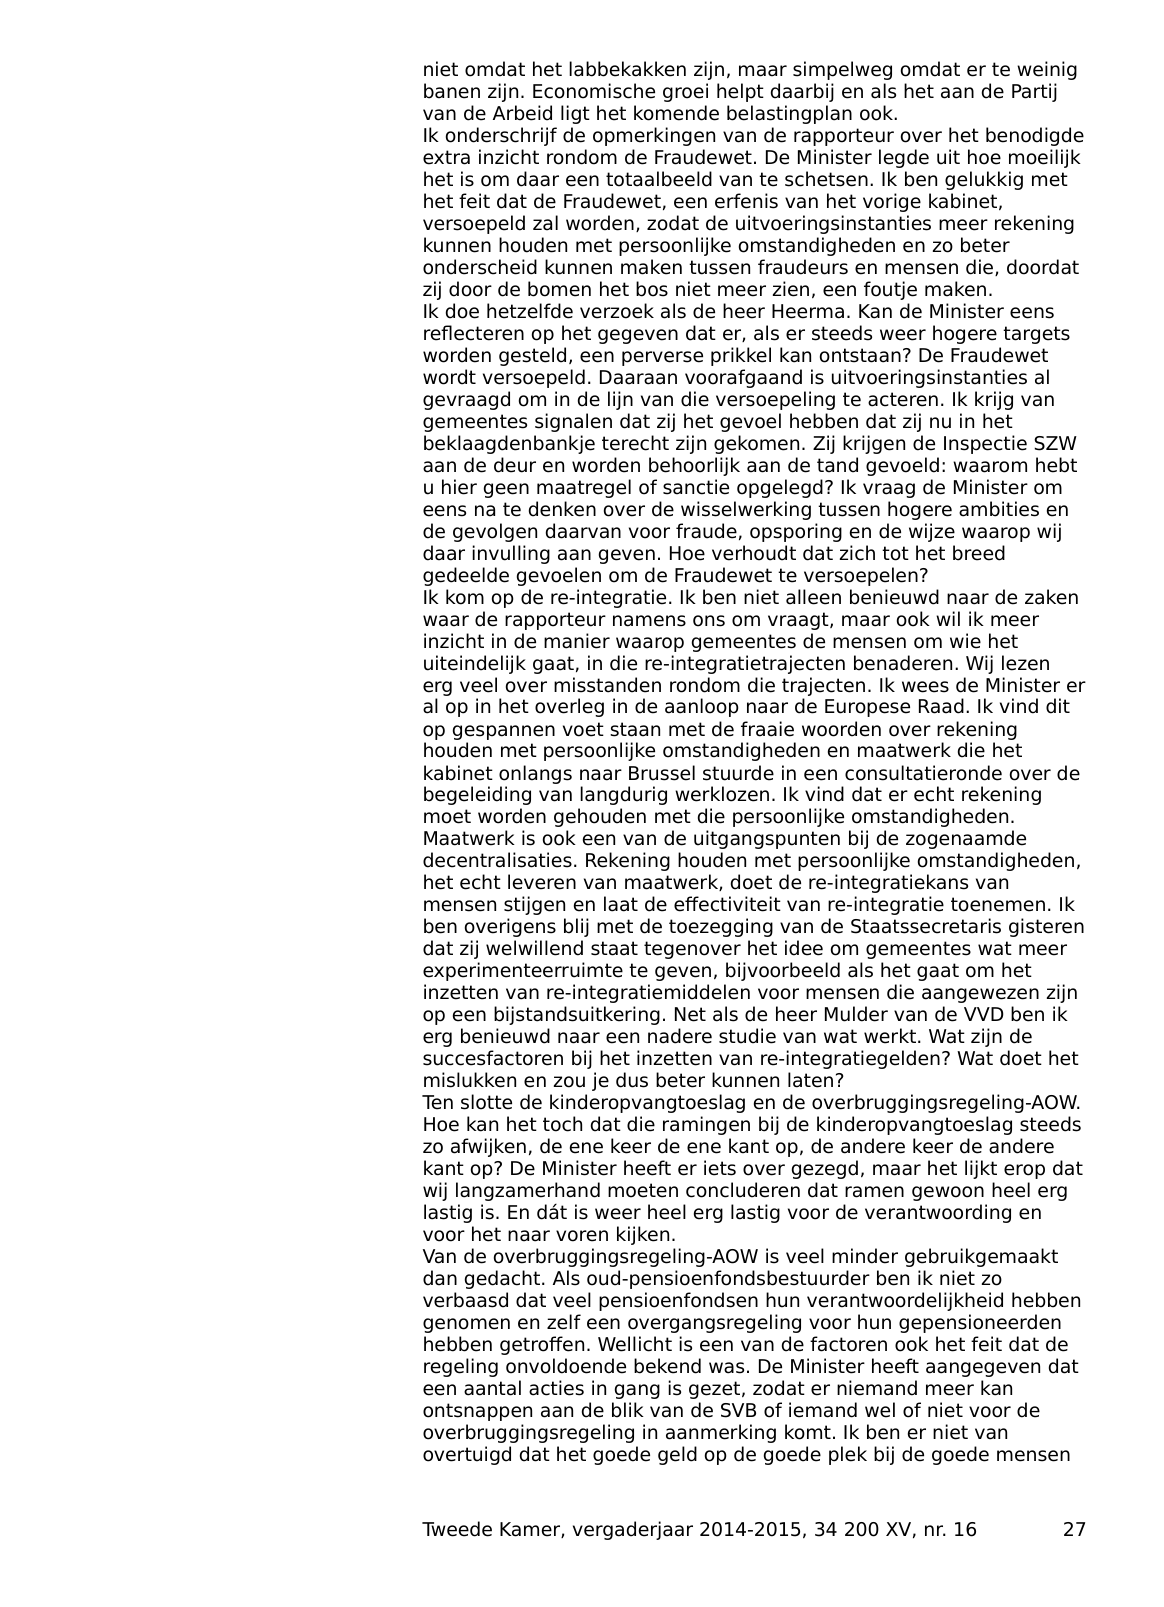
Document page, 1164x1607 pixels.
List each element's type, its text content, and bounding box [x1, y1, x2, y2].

text Van de overbruggingsregeling-AOW is veel minder gebruikgemaakt dan gedacht. Als oud-pensioenfondsbestuurder ben ik niet zo verbaasd dat veel pensioenfondsen hun verantwoordelijkheid hebben genomen en zelf een overgangsregeling voor hun gepensioneerden hebben getroffen. Wellicht is een van de factoren ook het feit dat de regeling onvoldoende bekend was. De Minister heeft aangegeven dat een aantal acties in gang is gezet, zodat er niemand meer kan ontsnappen aan de blik van de SVB of iemand wel of niet voor de overbruggingsregeling in aanmerking komt. Ik ben er niet van overtuigd dat het goede geld op de goede plek bij de goede mensen [422, 1246, 1087, 1466]
text Ik doe hetzelfde verzoek als de heer Heerma. Kan de Minister eens reflecteren op het gegeven dat er, als er steeds weer hogere targets worden gesteld, een perverse prikkel kan ontstaan? De Fraudewet wordt versoepeld. Daaraan voorafgaand is uitvoeringsinstanties al gevraagd om in de lijn van die versoepeling te acteren. Ik krijg van gemeentes signalen dat zij het gevoel hebben dat zij nu in het beklaagdenbankje terecht zijn gekomen. Zij krijgen de Inspectie SZW aan de deur en worden behoorlijk aan de tand gevoeld: waarom hebt u hier geen maatregel of sanctie opgelegd? Ik vraag de Minister om eens na te denken over de wisselwerking tussen hogere ambities en de gevolgen daarvan voor fraude, opsporing en de wijze waarop wij daar invulling aan geven. Hoe verhoudt dat zich tot het breed gedeelde gevoelen om de Fraudewet te versoepelen? [422, 301, 1087, 587]
text niet omdat het labbekakken zijn, maar simpelweg omdat er te weinig banen zijn. Economische groei helpt daarbij en als het aan de Partij van de Arbeid ligt het komende belastingplan ook. [422, 59, 1087, 125]
text Ten slotte de kinderopvangtoeslag en de overbruggingsregeling-AOW. Hoe kan het toch dat die ramingen bij de kinderopvangtoeslag steeds zo afwijken, de ene keer de ene kant op, de andere keer de andere kant op? De Minister heeft er iets over gezegd, maar het lijkt erop dat wij langzamerhand moeten concluderen dat ramen gewoon heel erg lastig is. En dát is weer heel erg lastig voor de verantwoording en voor het naar voren kijken. [422, 1092, 1087, 1246]
text Ik onderschrijf de opmerkingen van de rapporteur over het benodigde extra inzicht rondom de Fraudewet. De Minister legde uit hoe moeilijk het is om daar een totaalbeeld van te schetsen. Ik ben gelukkig met het feit dat de Fraudewet, een erfenis van het vorige kabinet, versoepeld zal worden, zodat de uitvoeringsinstanties meer rekening kunnen houden met persoonlijke omstandigheden en zo beter onderscheid kunnen maken tussen fraudeurs en mensen die, doordat zij door de bomen het bos niet meer zien, een foutje maken. [422, 125, 1087, 301]
text Ik kom op de re-integratie. Ik ben niet alleen benieuwd naar de zaken waar de rapporteur namens ons om vraagt, maar ook wil ik meer inzicht in de manier waarop gemeentes de mensen om wie het uiteindelijk gaat, in die re-integratietrajecten benaderen. Wij lezen erg veel over misstanden rondom die trajecten. Ik wees de Minister er al op in het overleg in de aanloop naar de Europese Raad. Ik vind dit op gespannen voet staan met de fraaie woorden over rekening houden met persoonlijke omstandigheden en maatwerk die het kabinet onlangs naar Brussel stuurde in een consultatieronde over de begeleiding van langdurig werklozen. Ik vind dat er echt rekening moet worden gehouden met die persoonlijke omstandigheden. Maatwerk is ook een van de uitgangspunten bij de zogenaamde decentralisaties. Rekening houden met persoonlijke omstandigheden, het echt leveren van maatwerk, doet de re-integratiekans van mensen stijgen en laat de effectiviteit van re-integratie toenemen. Ik ben overigens blij met de toezegging van de Staatssecretaris gisteren dat zij welwillend staat tegenover het idee om gemeentes wat meer experimenteerruimte te geven, bijvoorbeeld als het gaat om het inzetten van re-integratiemiddelen voor mensen die aangewezen zijn op een bijstandsuitkering. Net als de heer Mulder van de VVD ben ik erg benieuwd naar een nadere studie van wat werkt. Wat zijn de succesfactoren bij het inzetten van re-integratiegelden? Wat doet het mislukken en zou je dus beter kunnen laten? [422, 587, 1087, 1092]
